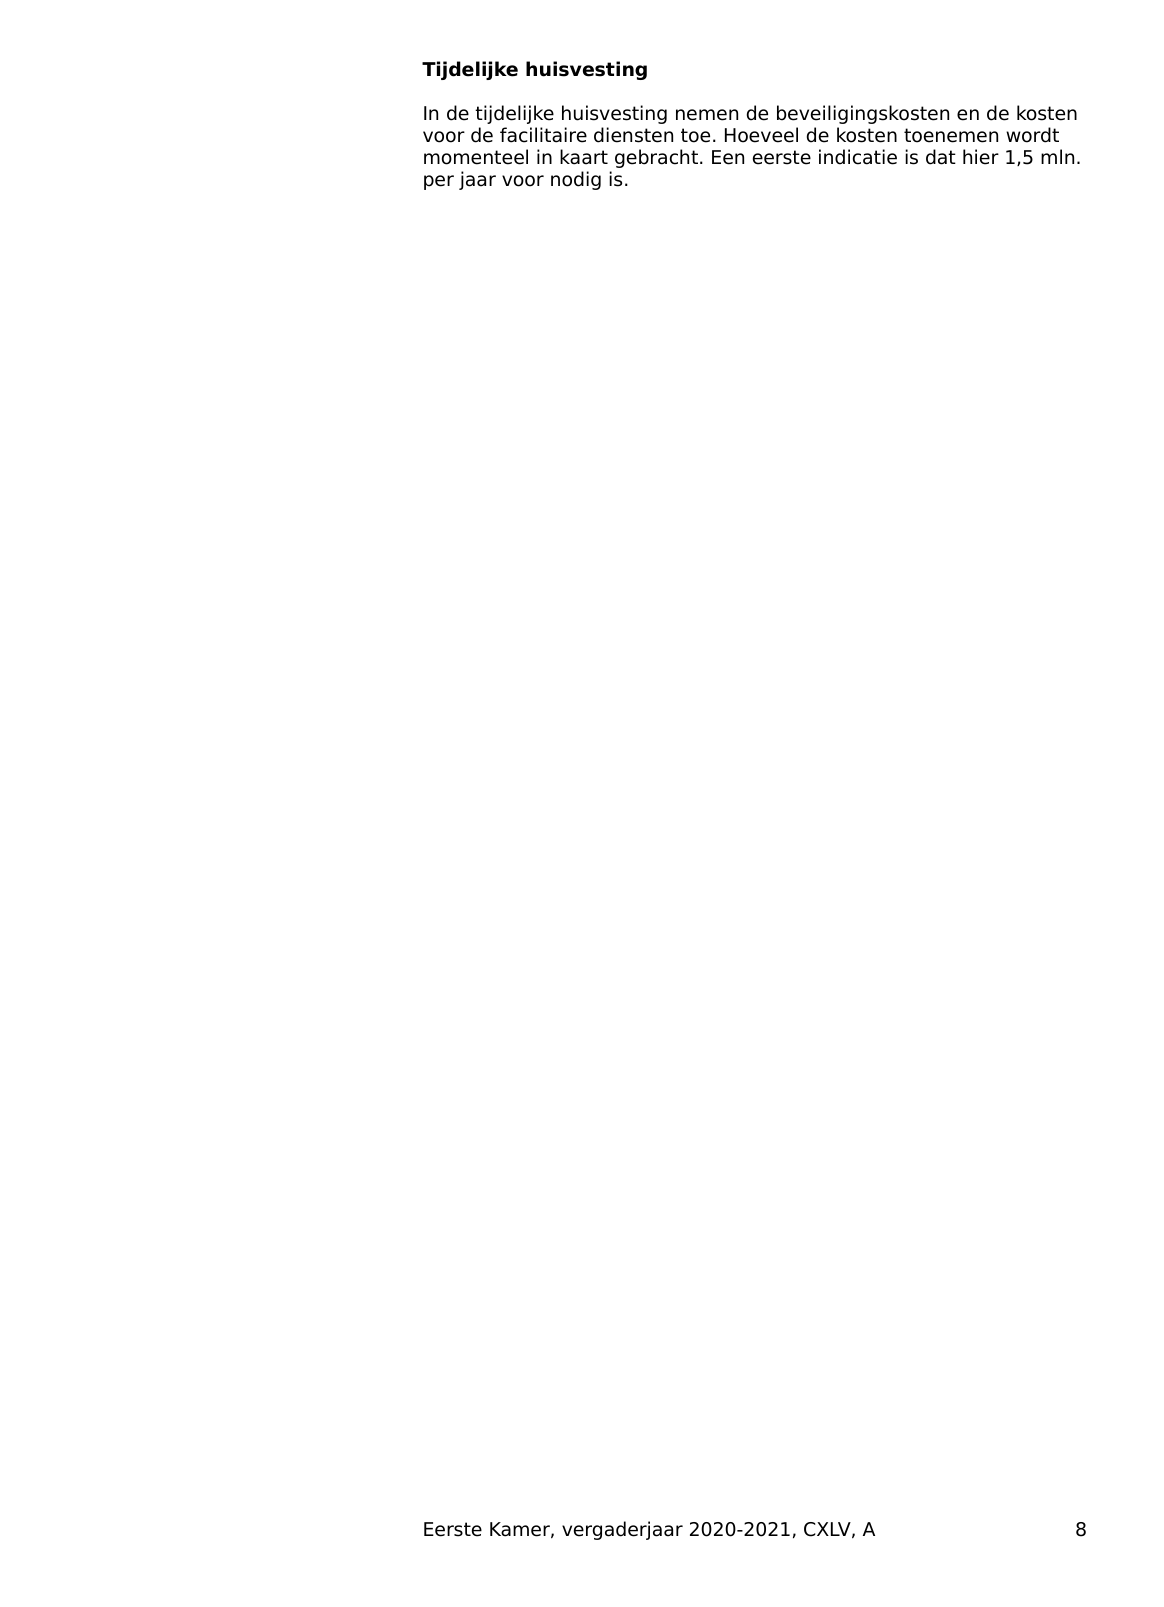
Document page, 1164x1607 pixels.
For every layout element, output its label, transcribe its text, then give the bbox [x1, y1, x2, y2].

subtitle Tijdelijke huisvesting [422, 59, 1087, 81]
text In de tijdelijke huisvesting nemen de beveiligingskosten en de kosten voor de facilitaire diensten toe. Hoeveel de kosten toenemen wordt momenteel in kaart gebracht. Een eerste indicatie is dat hier 1,5 mln. per jaar voor nodig is. [422, 103, 1087, 191]
